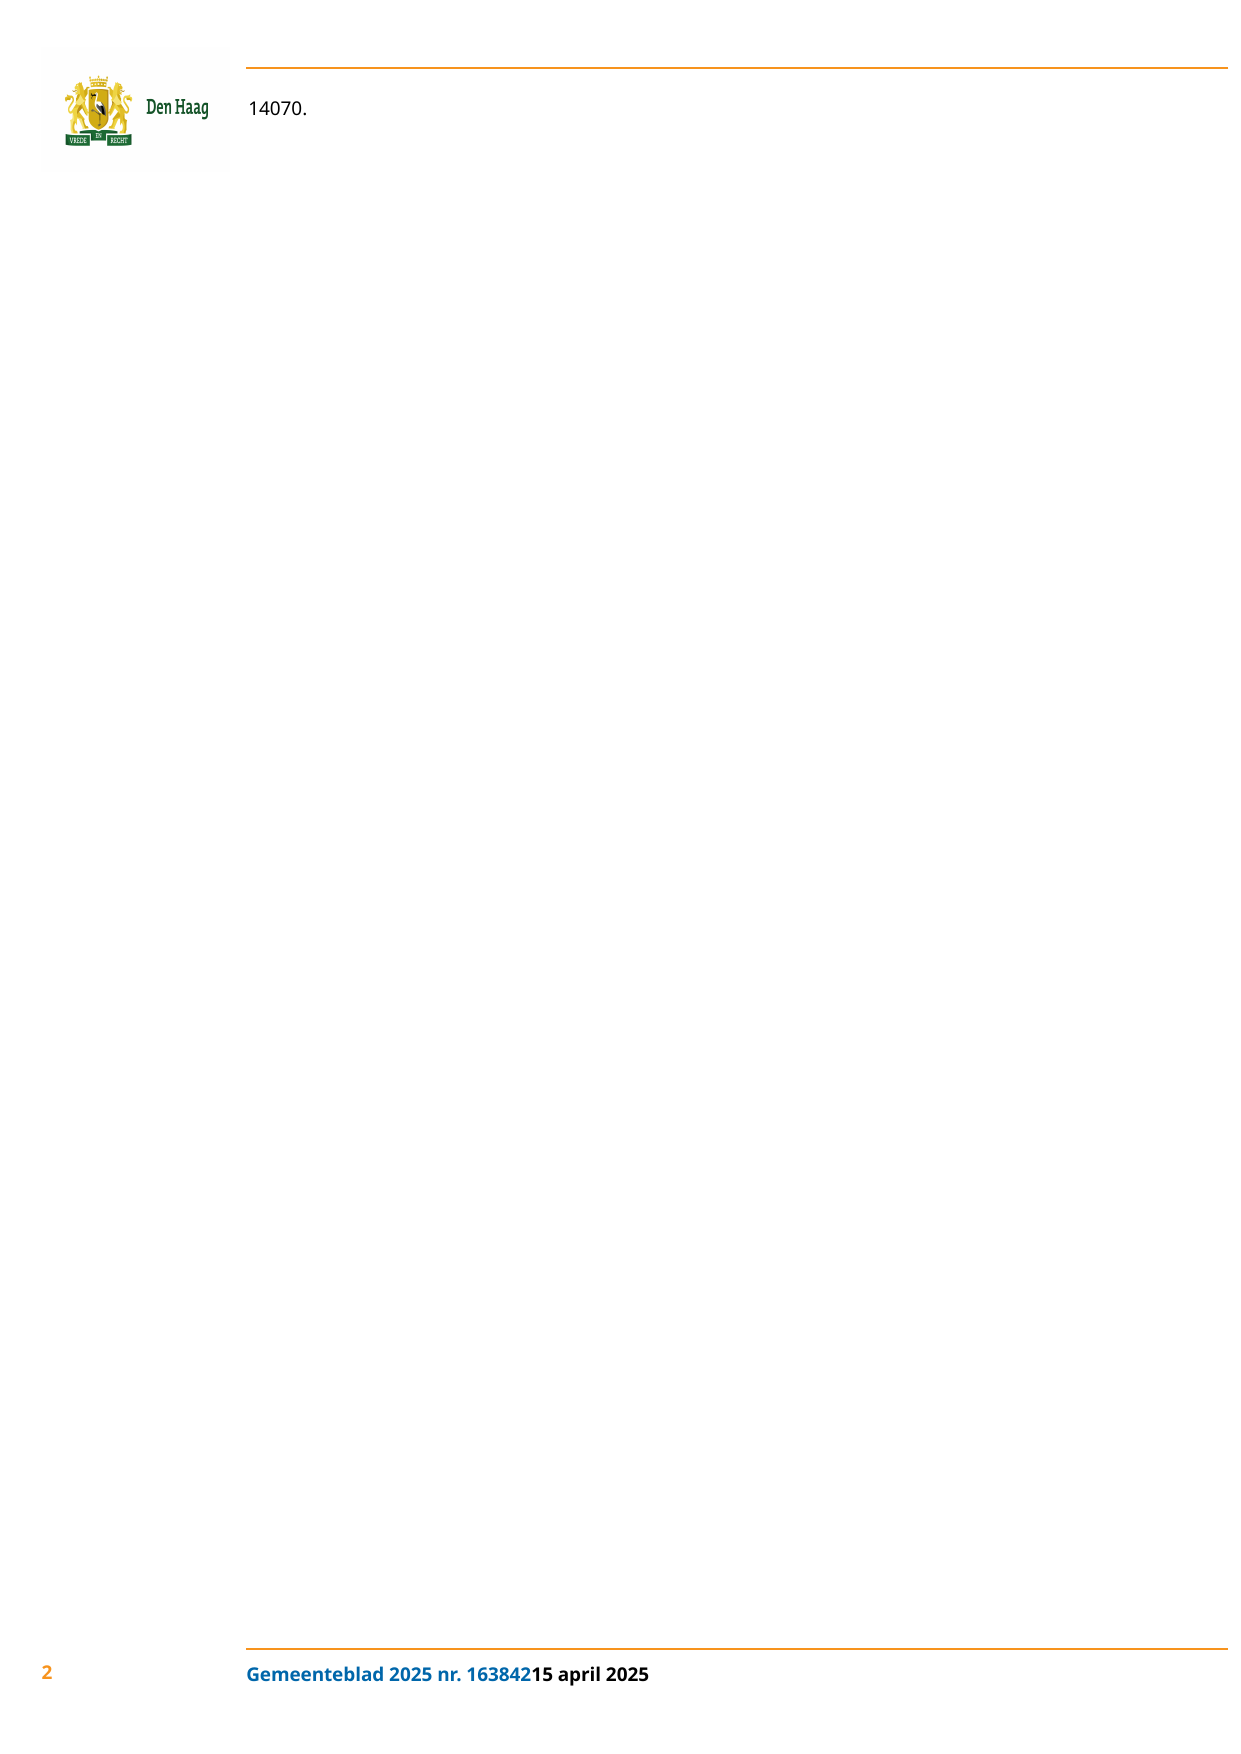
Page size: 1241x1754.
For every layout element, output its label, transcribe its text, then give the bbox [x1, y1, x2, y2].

text 14070. [248, 95, 1152, 121]
picture [41, 47, 231, 172]
